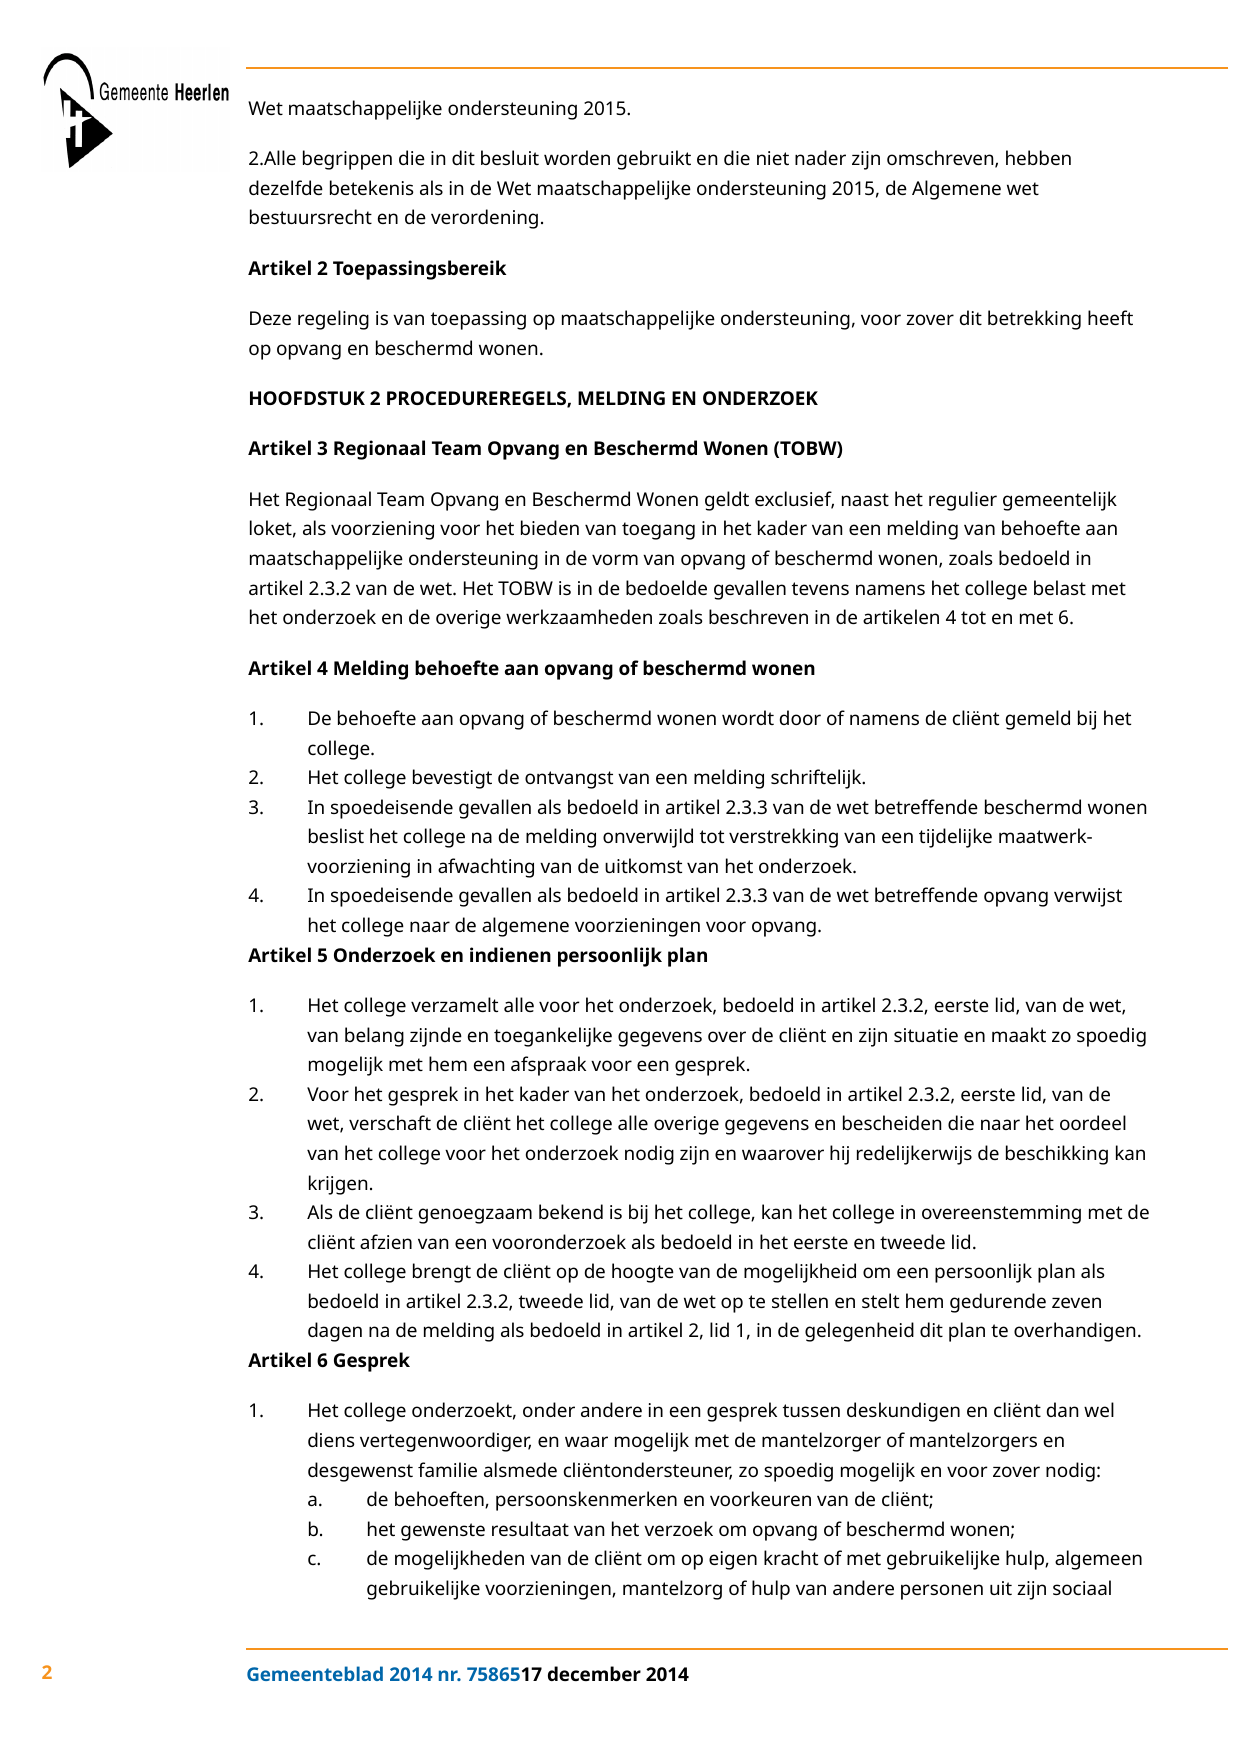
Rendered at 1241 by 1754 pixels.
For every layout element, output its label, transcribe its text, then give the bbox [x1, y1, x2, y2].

list Voor het gesprek in het kader van het onderzoek, bedoeld in artikel 2.3.2, eerste lid, van de wet, verschaft de cliënt het college alle overige gegevens en bescheiden die naar het oordeel van het college voor het onderzoek nodig zijn en waarover hij redelijkerwijs de beschikking kan krijgen. [248, 1081, 1152, 1196]
list het gewenste resultaat van het verzoek om opvang of beschermd wonen; [307, 1516, 1152, 1542]
text Wet maatschappelijke ondersteuning 2015. [248, 95, 1152, 121]
text Het Regionaal Team Opvang en Beschermd Wonen geldt exclusief, naast het regulier gemeentelijk loket, als voorziening voor het bieden van toegang in het kader van een melding van behoefte aan maatschappelijke ondersteuning in de vorm van opvang of beschermd wonen, zoals bedoeld in artikel 2.3.2 van de wet. Het TOBW is in de bedoelde gevallen tevens namens het college belast met het onderzoek en de overige werkzaamheden zoals beschreven in de artikelen 4 tot en met 6. [248, 486, 1152, 630]
picture [41, 47, 231, 172]
text HOOFDSTUK 2 PROCEDUREREGELS, MELDING EN ONDERZOEK [248, 385, 1152, 411]
text Artikel 6 Gesprek [248, 1347, 1152, 1373]
text 2.Alle begrippen die in dit besluit worden gebruikt en die niet nader zijn omschreven, hebben dezelfde betekenis als in de Wet maatschappelijke ondersteuning 2015, de Algemene wet bestuursrecht en de verordening. [248, 145, 1152, 230]
list De behoefte aan opvang of beschermd wonen wordt door of namens de cliënt gemeld bij het college. [248, 705, 1152, 761]
text Artikel 2 Toepassingsbereik [248, 255, 1152, 281]
list de mogelijkheden van de cliënt om op eigen kracht of met gebruikelijke hulp, algemeen gebruikelijke voorzieningen, mantelzorg of hulp van andere personen uit zijn sociaal [307, 1546, 1152, 1601]
list Het college verzamelt alle voor het onderzoek, bedoeld in artikel 2.3.2, eerste lid, van de wet, van belang zijnde en toegankelijke gegevens over de cliënt en zijn situatie en maakt zo spoedig mogelijk met hem een afspraak voor een gesprek. [248, 992, 1152, 1077]
text Artikel 3 Regionaal Team Opvang en Beschermd Wonen (TOBW) [248, 436, 1152, 461]
list de behoeften, persoonskenmerken en voorkeuren van de cliënt; [307, 1486, 1152, 1512]
list In spoedeisende gevallen als bedoeld in artikel 2.3.3 van de wet betreffende opvang verwijst het college naar de algemene voorzieningen voor opvang. [248, 883, 1152, 938]
text Deze regeling is van toepassing op maatschappelijke ondersteuning, voor zover dit betrekking heeft op opvang en beschermd wonen. [248, 305, 1152, 361]
list Het college bevestigt de ontvangst van een melding schriftelijk. [248, 764, 1152, 790]
list In spoedeisende gevallen als bedoeld in artikel 2.3.3 van de wet betreffende beschermd wonen beslist het college na de melding onverwijld tot verstrekking van een tijdelijke maatwerk-voorziening in afwachting van de uitkomst van het onderzoek. [248, 794, 1152, 879]
text Artikel 4 Melding behoefte aan opvang of beschermd wonen [248, 655, 1152, 681]
list Als de cliënt genoegzaam bekend is bij het college, kan het college in overeenstemming met de cliënt afzien van een vooronderzoek als bedoeld in het eerste en tweede lid. [248, 1199, 1152, 1255]
text Artikel 5 Onderzoek en indienen persoonlijk plan [248, 942, 1152, 968]
list Het college brengt de cliënt op de hoogte van de mogelijkheid om een persoonlijk plan als bedoeld in artikel 2.3.2, tweede lid, van de wet op te stellen en stelt hem gedurende zeven dagen na de melding als bedoeld in artikel 2, lid 1, in de gelegenheid dit plan te overhandigen. [248, 1258, 1152, 1343]
list Het college onderzoekt, onder andere in een gesprek tussen deskundigen en cliënt dan wel diens vertegenwoordiger, en waar mogelijk met de mantelzorger of mantelzorgers en desgewenst familie alsmede cliëntondersteuner, zo spoedig mogelijk en voor zover nodig: [248, 1398, 1152, 1483]
